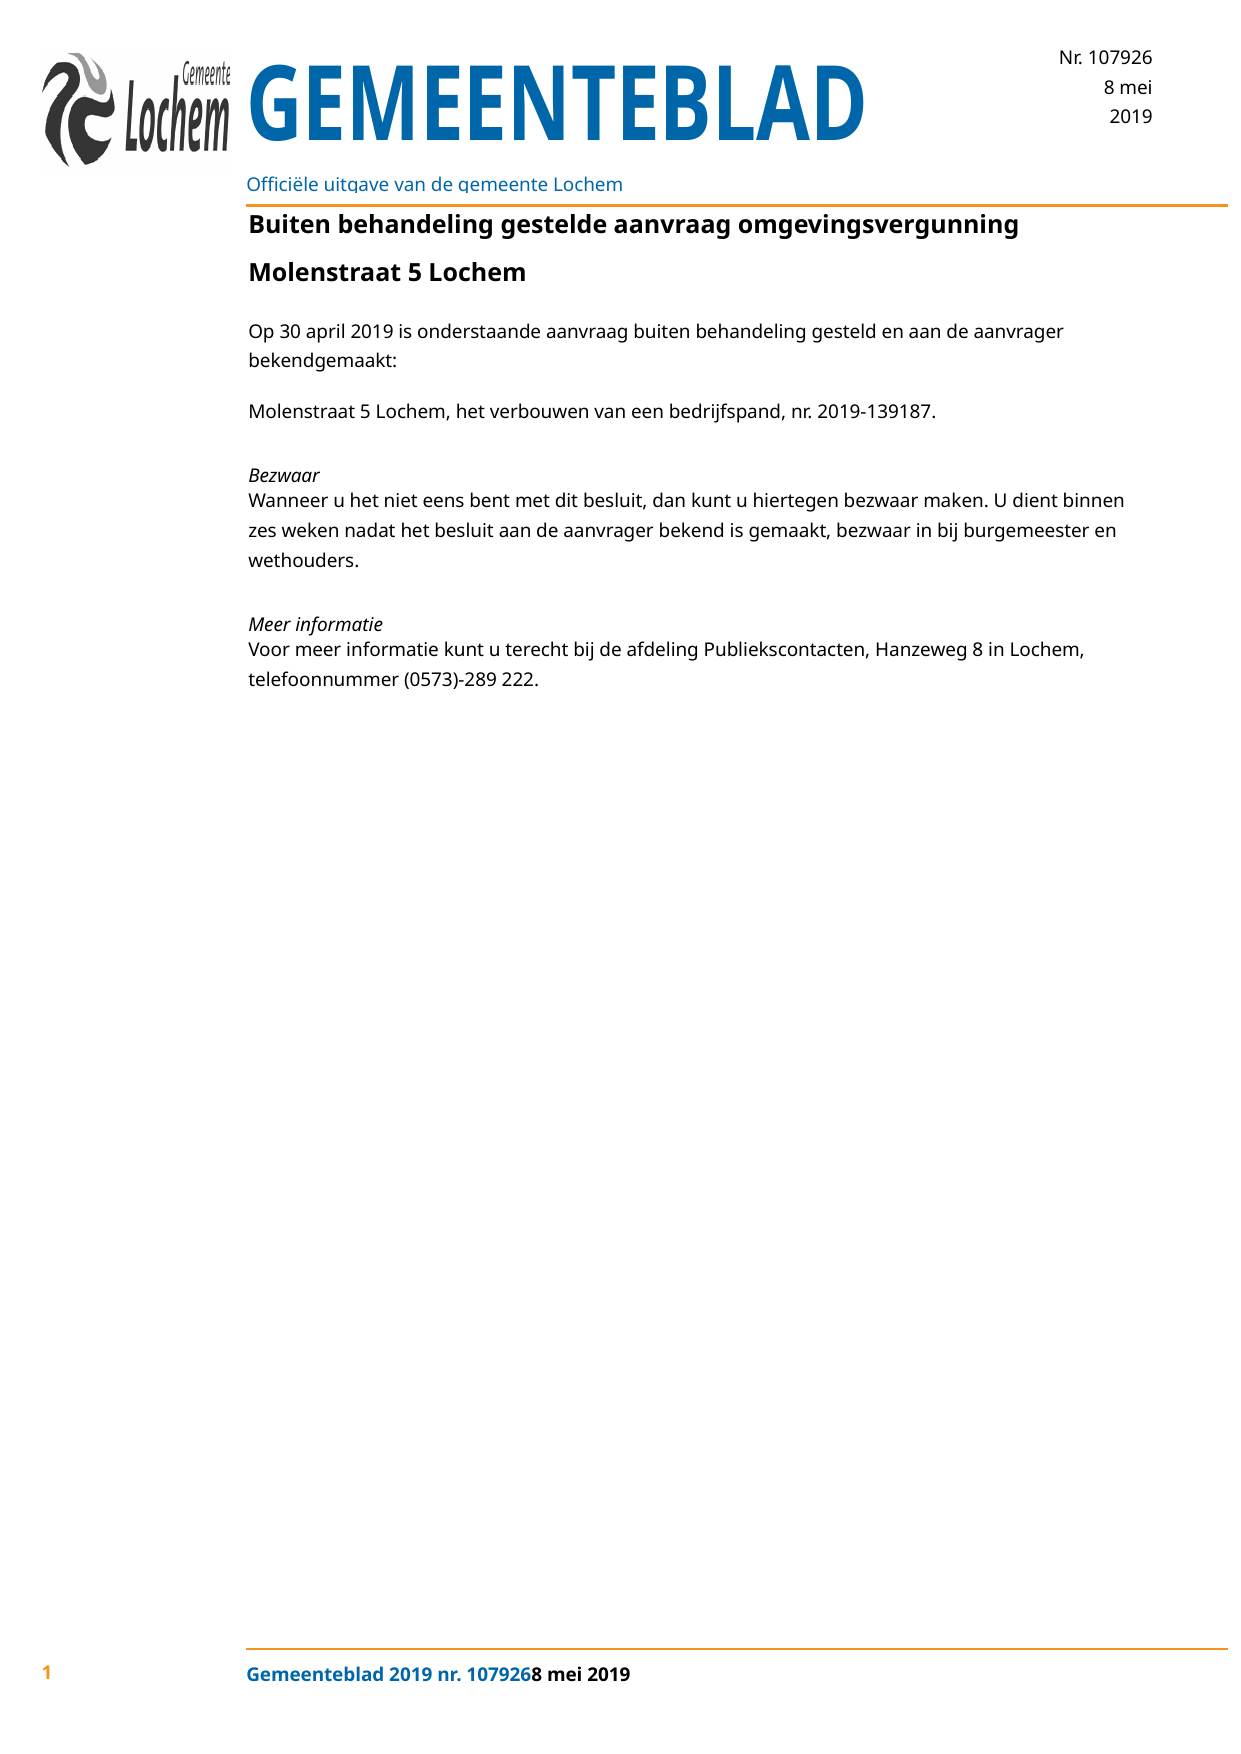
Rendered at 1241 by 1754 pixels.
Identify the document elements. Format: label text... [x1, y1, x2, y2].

text Molenstraat 5 Lochem, het verbouwen van een bedrijfspand, nr. 2019-139187. [248, 398, 1152, 424]
text Buiten behandeling gestelde aanvraag omgevingsvergunning Molenstraat 5 Lochem [248, 207, 1152, 288]
text Voor meer informatie kunt u terecht bij de afdeling Publiekscontacten, Hanzeweg 8 in Lochem, telefoonnummer (0573)-289 222. [248, 636, 1152, 692]
picture [41, 47, 231, 172]
text Bezwaar [248, 462, 1152, 488]
text Wanneer u het niet eens bent met dit besluit, dan kunt u hiertegen bezwaar maken. U dient binnen zes weken nadat het besluit aan de aanvrager bekend is gemaakt, bezwaar in bij burgemeester en wethouders. [248, 488, 1152, 572]
text Op 30 april 2019 is onderstaande aanvraag buiten behandeling gesteld en aan de aanvrager bekendgemaakt: [248, 318, 1152, 373]
text Meer informatie [248, 611, 1152, 636]
